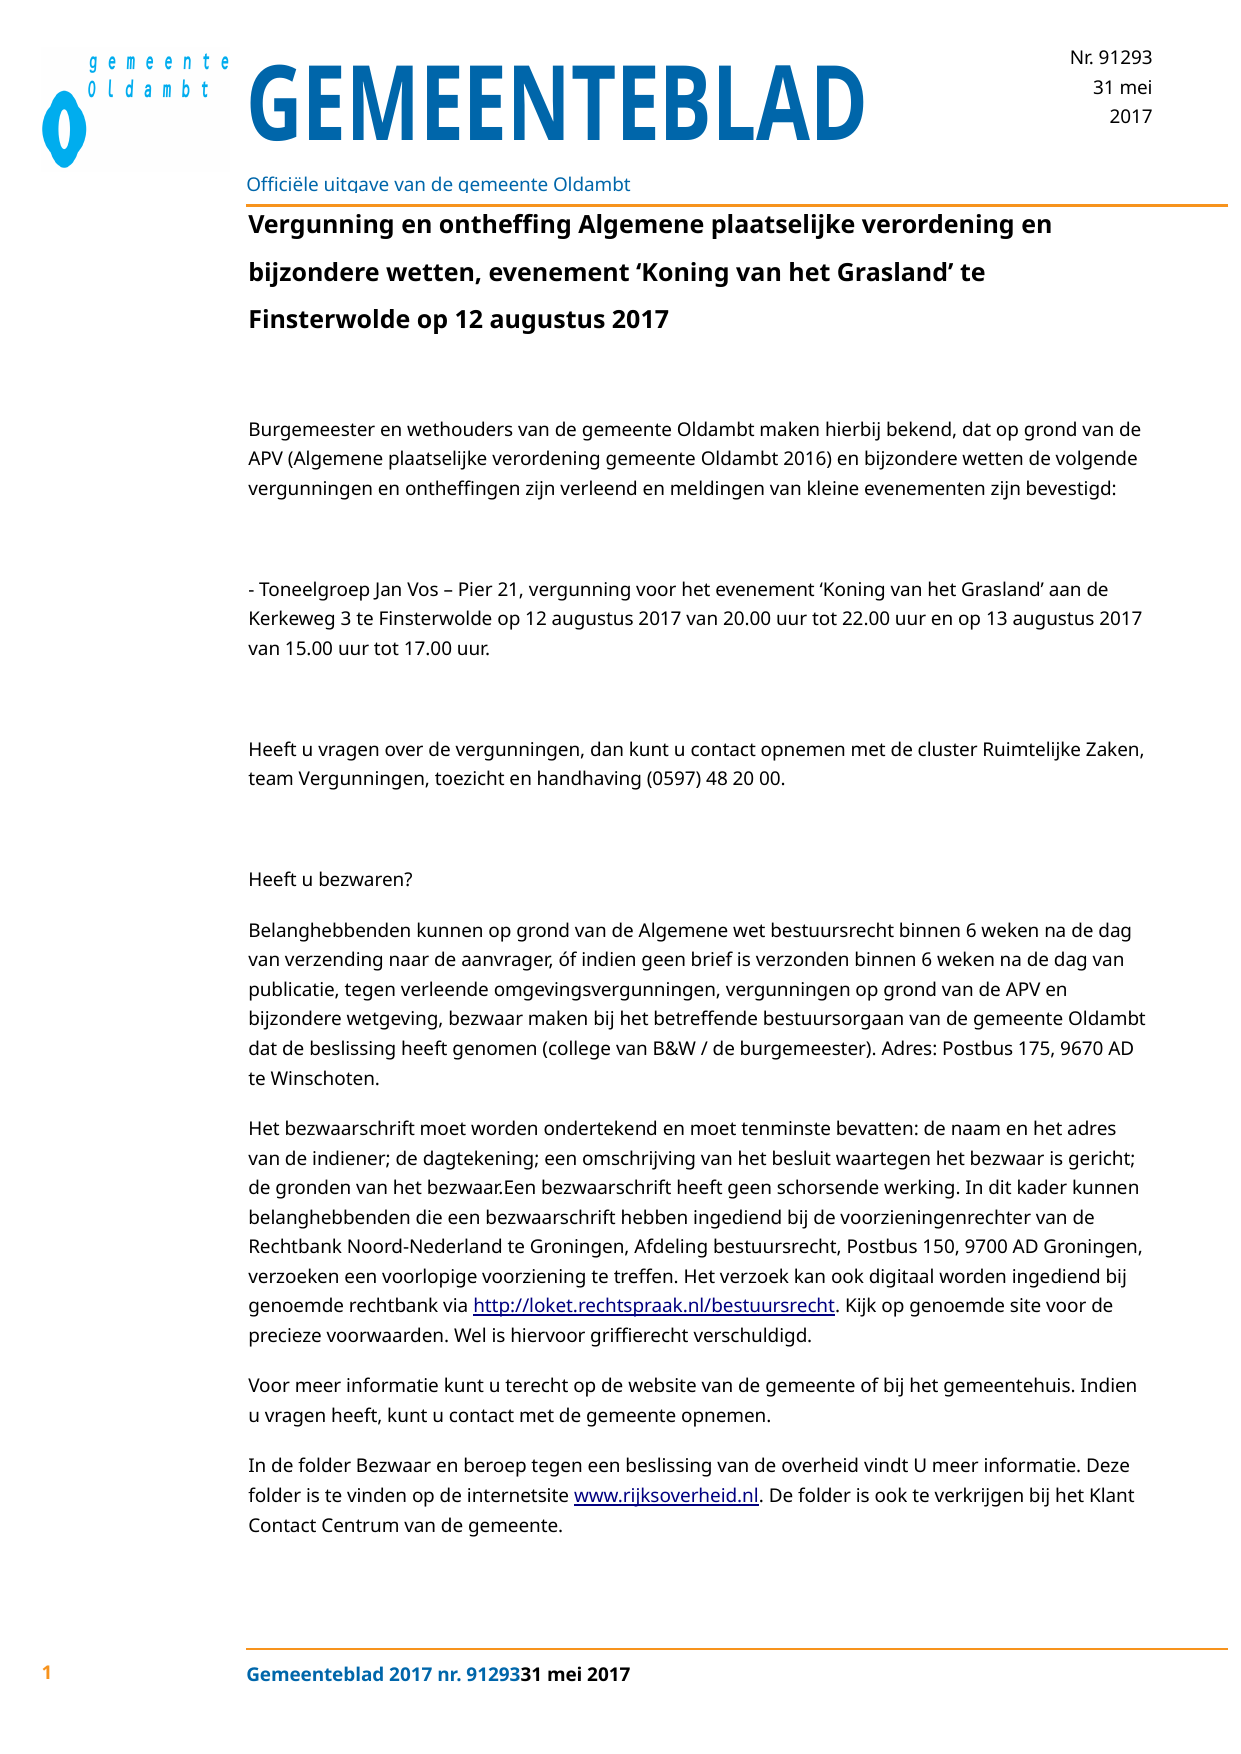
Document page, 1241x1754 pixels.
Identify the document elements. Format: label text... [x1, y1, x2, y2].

text Burgemeester en wethouders van de gemeente Oldambt maken hierbij bekend, dat op grond van de APV (Algemene plaatselijke verordening gemeente Oldambt 2016) en bijzondere wetten de volgende vergunningen en ontheffingen zijn verleend en meldingen van kleine evenementen zijn bevestigd: [248, 416, 1152, 501]
text Heeft u vragen over de vergunningen, dan kunt u contact opnemen met de cluster Ruimtelijke Zaken, team Vergunningen, toezicht en handhaving (0597) 48 20 00. [248, 736, 1152, 791]
text - Toneelgroep Jan Vos – Pier 21, vergunning voor het evenement ‘Koning van het Grasland’ aan de Kerkeweg 3 te Finsterwolde op 12 augustus 2017 van 20.00 uur tot 22.00 uur en op 13 augustus 2017 van 15.00 uur tot 17.00 uur. [248, 576, 1152, 661]
text Vergunning en ontheffing Algemene plaatselijke verordening en bijzondere wetten, evenement ‘Koning van het Grasland’ te Finsterwolde op 12 augustus 2017 [248, 207, 1152, 336]
text Heeft u bezwaren? [248, 866, 1152, 892]
text In de folder Bezwaar en beroep tegen een beslissing van de overheid vindt U meer informatie. Deze folder is te vinden op de internetsite www.rijksoverheid.nl. De folder is ook te verkrijgen bij het Klant Contact Centrum van de gemeente. [248, 1453, 1152, 1537]
text Voor meer informatie kunt u terecht op de website van de gemeente of bij het gemeentehuis. Indien u vragen heeft, kunt u contact met de gemeente opnemen. [248, 1373, 1152, 1428]
text Belanghebbenden kunnen op grond van de Algemene wet bestuursrecht binnen 6 weken na de dag van verzending naar de aanvrager, óf indien geen brief is verzonden binnen 6 weken na de dag van publicatie, tegen verleende omgevingsvergunningen, vergunningen op grond van de APV en bijzondere wetgeving, bezwaar maken bij het betreffende bestuursorgaan van de gemeente Oldambt dat de beslissing heeft genomen (college van B&W / de burgemeester). Adres: Postbus 175, 9670 AD te Winschoten. [248, 917, 1152, 1090]
picture [41, 47, 231, 172]
text Het bezwaarschrift moet worden ondertekend en moet tenminste bevatten: de naam en het adres van de indiener; de dagtekening; een omschrijving van het besluit waartegen het bezwaar is gericht; de gronden van het bezwaar.Een bezwaarschrift heeft geen schorsende werking. In dit kader kunnen belanghebbenden die een bezwaarschrift hebben ingediend bij de voorzieningenrechter van de Rechtbank Noord-Nederland te Groningen, Afdeling bestuursrecht, Postbus 150, 9700 AD Groningen, verzoeken een voorlopige voorziening te treffen. Het verzoek kan ook digitaal worden ingediend bij genoemde rechtbank via http://loket.rechtspraak.nl/bestuursrecht. Kijk op genoemde site voor de precieze voorwaarden. Wel is hiervoor griffierecht verschuldigd. [248, 1115, 1152, 1348]
